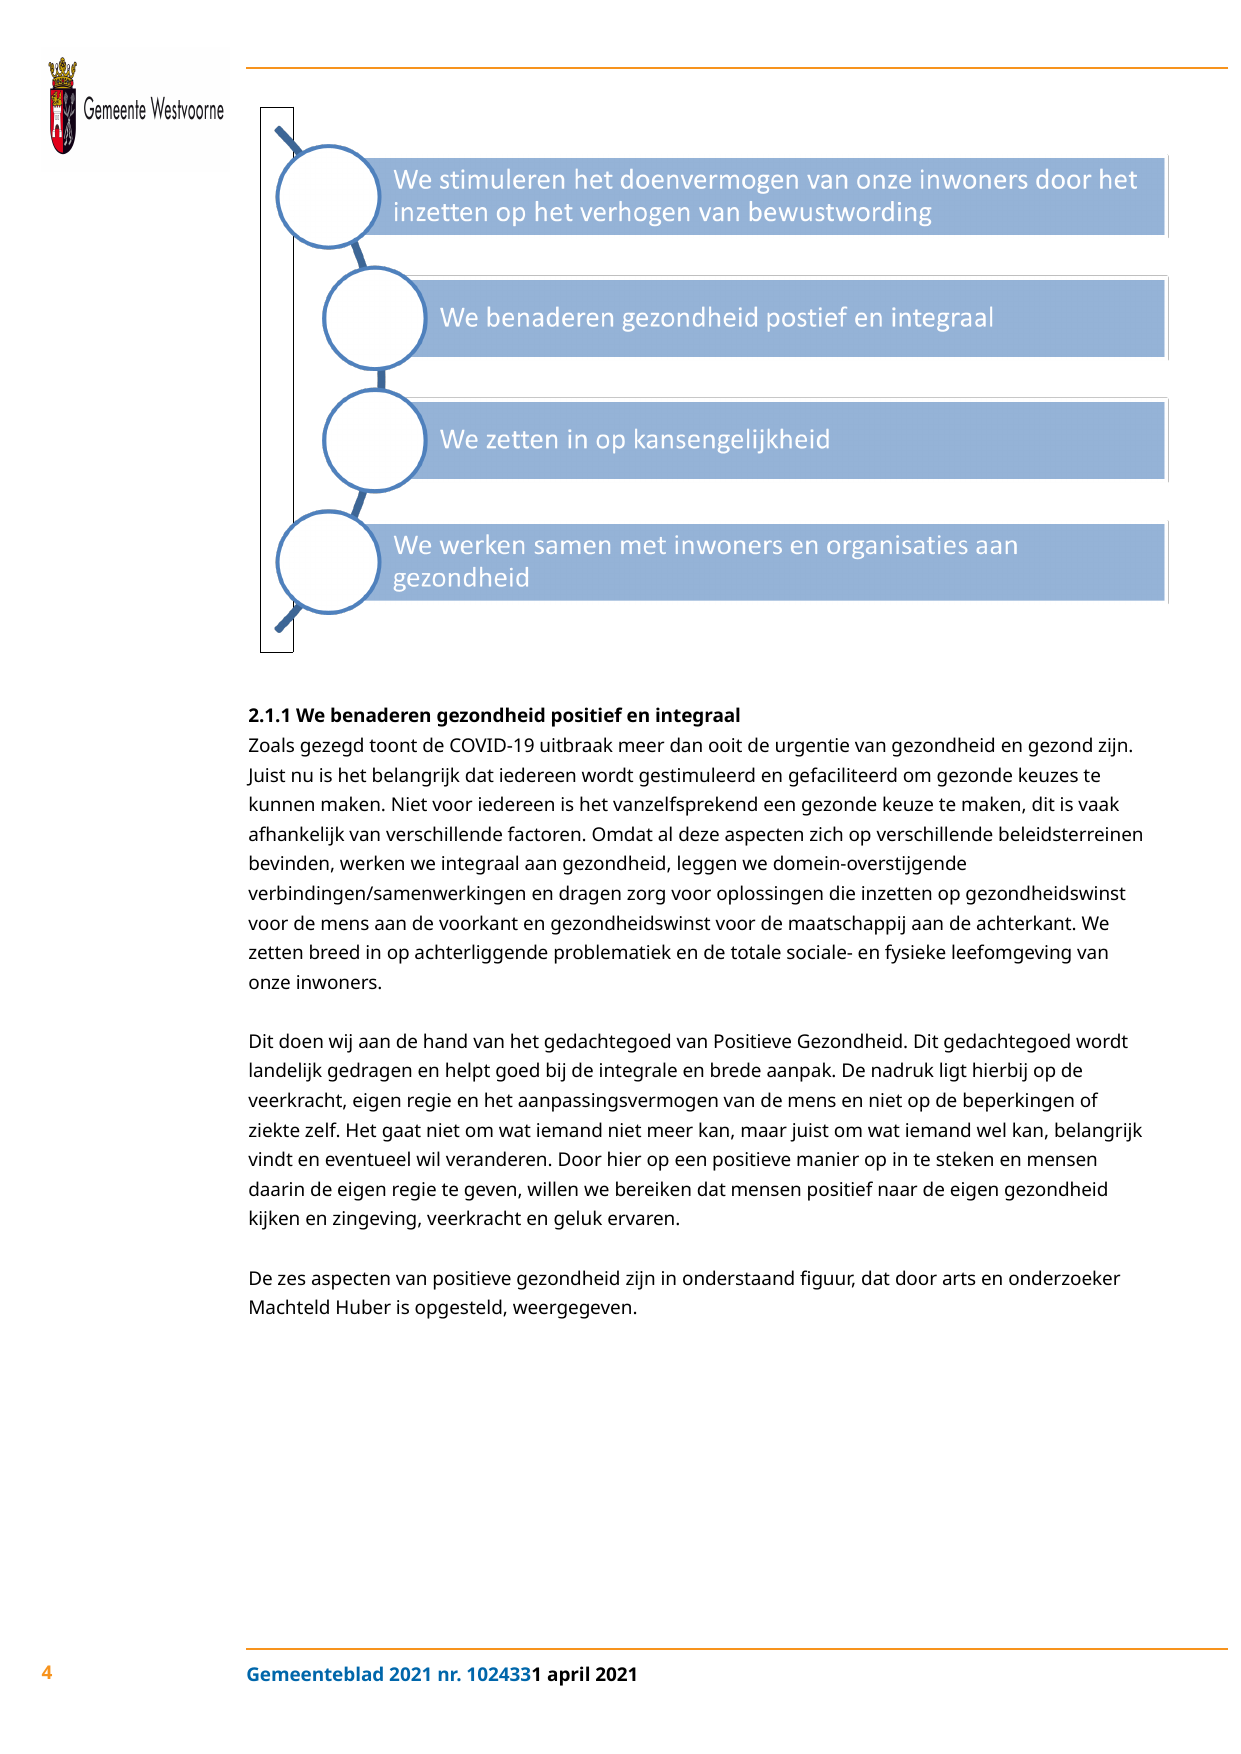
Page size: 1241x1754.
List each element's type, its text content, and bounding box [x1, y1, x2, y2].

text Dit doen wij aan de hand van het gedachtegoed van Positieve Gezondheid. Dit gedachtegoed wordt landelijk gedragen en helpt goed bij de integrale en brede aanpak. De nadruk ligt hierbij op de veerkracht, eigen regie en het aanpassingsvermogen van de mens en niet op de beperkingen of ziekte zelf. Het gaat niet om wat iemand niet meer kan, maar juist om wat iemand wel kan, belangrijk vindt en eventueel wil veranderen. Door hier op een positieve manier op in te steken en mensen daarin de eigen regie te geven, willen we bereiken dat mensen positief naar de eigen gezondheid kijken en zingeving, veerkracht en geluk ervaren. [248, 1028, 1152, 1231]
text De zes aspecten van positieve gezondheid zijn in onderstaand figuur, dat door arts en onderzoeker Machteld Huber is opgesteld, weergegeven. [248, 1265, 1152, 1320]
text 2.1.1 We benaderen gezondheid positief en integraal [248, 703, 1152, 728]
picture [268, 115, 1173, 643]
text Zoals gezegd toont de COVID-19 uitbraak meer dan ooit de urgentie van gezondheid en gezond zijn. Juist nu is het belangrijk dat iedereen wordt gestimuleerd en gefaciliteerd om gezonde keuzes te kunnen maken. Niet voor iedereen is het vanzelfsprekend een gezonde keuze te maken, dit is vaak afhankelijk van verschillende factoren. Omdat al deze aspecten zich op verschillende beleidsterreinen bevinden, werken we integraal aan gezondheid, leggen we domein-overstijgende verbindingen/samenwerkingen en dragen zorg voor oplossingen die inzetten op gezondheidswinst voor de mens aan de voorkant en gezondheidswinst voor de maatschappij aan de achterkant. We zetten breed in op achterliggende problematiek en de totale sociale- en fysieke leefomgeving van onze inwoners. [248, 732, 1152, 995]
picture [41, 47, 231, 172]
